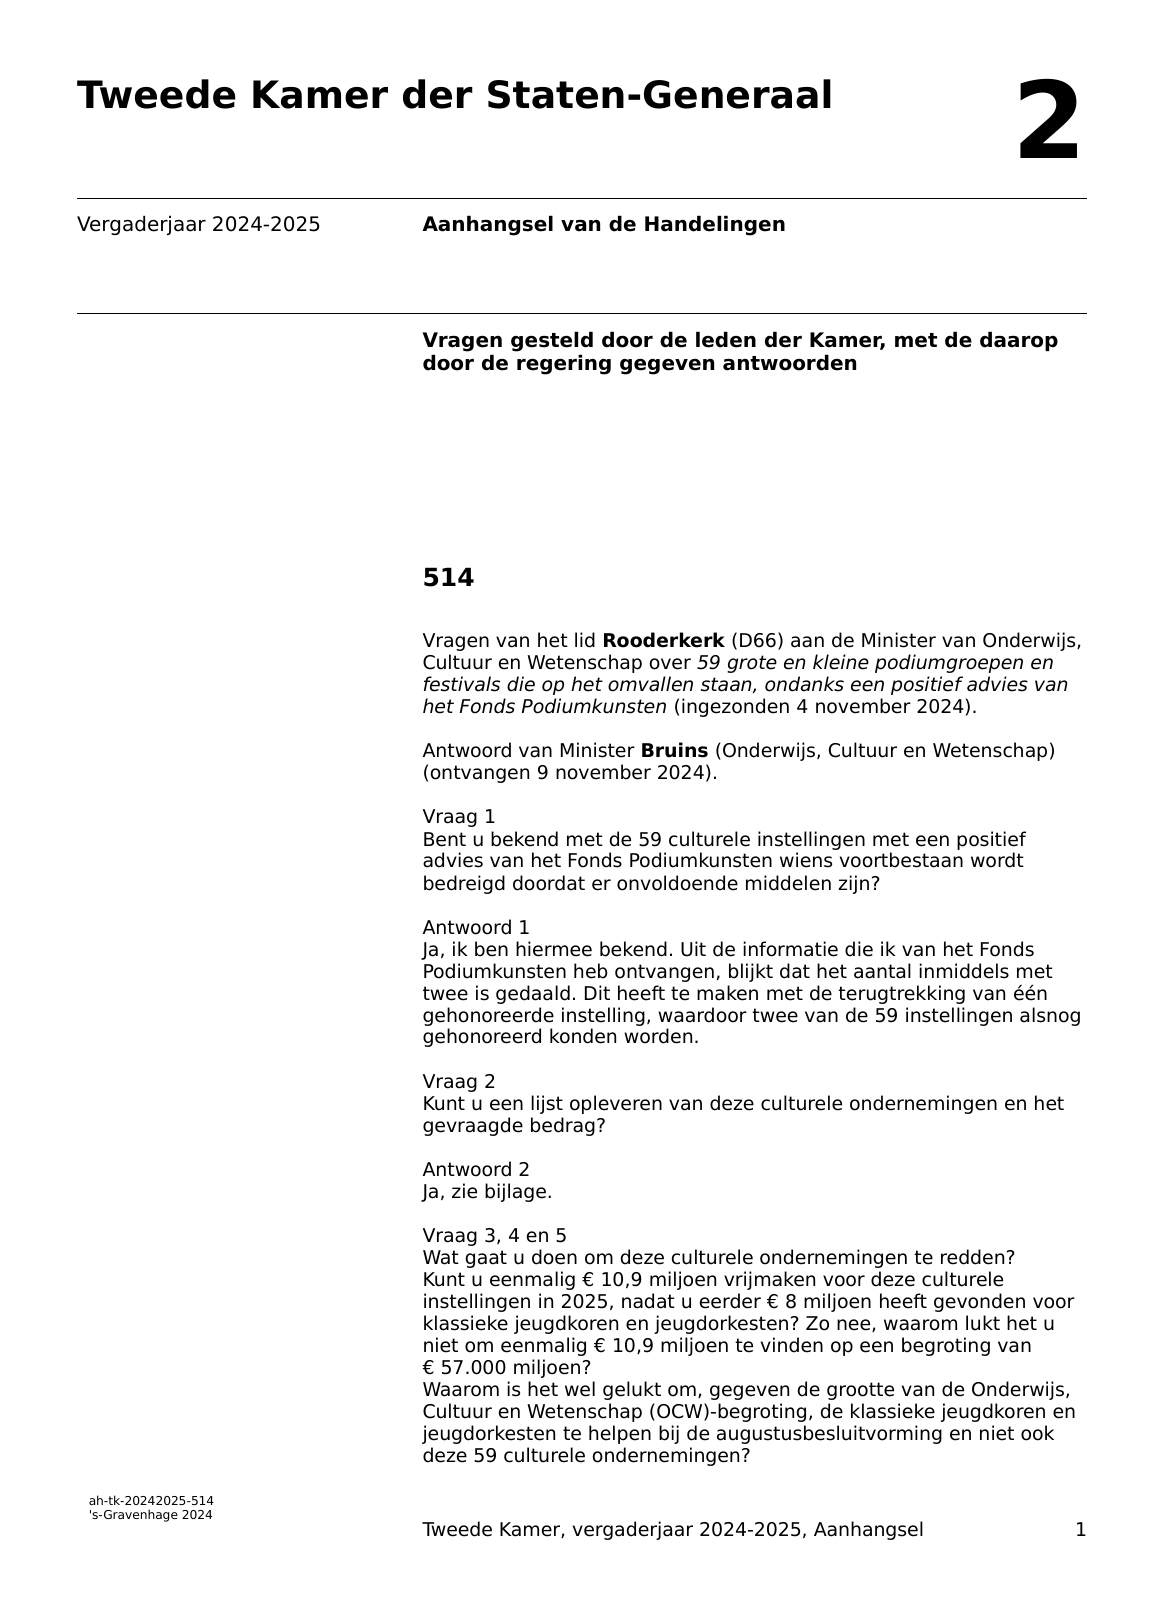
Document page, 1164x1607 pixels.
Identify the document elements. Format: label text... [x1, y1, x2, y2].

table_cell Vergaderjaar 2024-2025 [77, 199, 422, 313]
table_cell Aanhangsel van de Handelingen [422, 199, 1087, 313]
text Antwoord van Minister Bruins (Onderwijs, Cultuur en Wetenschap) (ontvangen 9 november 2024). [422, 740, 1087, 784]
text Ja, ik ben hiermee bekend. Uit de informatie die ik van het Fonds Podiumkunsten heb ontvangen, blijkt dat het aantal inmiddels met twee is gedaald. Dit heeft te maken met de terugtrekking van één gehonoreerde instelling, waardoor twee van de 59 instellingen alsnog gehonoreerd konden worden. [422, 938, 1087, 1048]
text Bent u bekend met de 59 culturele instellingen met een positief advies van het Fonds Podiumkunsten wiens voortbestaan wordt bedreigd doordat er onvoldoende middelen zijn? [422, 828, 1087, 894]
text Vraag 1 [422, 806, 1087, 828]
text Vraag 3, 4 en 5 [422, 1225, 1087, 1247]
text Kunt u een lijst opleveren van deze culturele ondernemingen en het gevraagde bedrag? [422, 1093, 1087, 1137]
text Antwoord 2 [422, 1159, 1087, 1181]
text Antwoord 1 [422, 917, 1087, 938]
text ah-tk-20242025-514 [88, 1494, 323, 1508]
text Kunt u eenmalig € 10,9 miljoen vrijmaken voor deze culturele instellingen in 2025, nadat u eerder € 8 miljoen heeft gevonden voor klassieke jeugdkoren en jeugdorkesten? Zo nee, waarom lukt het u niet om eenmalig € 10,9 miljoen te vinden op een begroting van € 57.000 miljoen? [422, 1269, 1087, 1379]
table_cell Vragen gesteld door de leden der Kamer, met de daarop door de regering gegeven antwoorden [422, 314, 1087, 375]
text Vraag 2 [422, 1071, 1087, 1093]
table_header Tweede Kamer der Staten-Generaal [77, 59, 886, 198]
text 's-Gravenhage 2024 [88, 1508, 323, 1522]
text Wat gaat u doen om deze culturele ondernemingen te redden? [422, 1247, 1087, 1269]
text 514 [422, 563, 1087, 592]
text Waarom is het wel gelukt om, gegeven de grootte van de Onderwijs, Cultuur en Wetenschap (OCW)-begroting, de klassieke jeugdkoren en jeugdorkesten te helpen bij de augustusbesluitvorming en niet ook deze 59 culturele ondernemingen? [422, 1379, 1087, 1467]
table_cell [77, 314, 422, 375]
table_header 2 [886, 59, 1087, 198]
text Ja, zie bijlage. [422, 1181, 1087, 1203]
text Vragen van het lid Rooderkerk (D66) aan de Minister van Onderwijs, Cultuur en Wetenschap over 59 grote en kleine podiumgroepen en festivals die op het omvallen staan, ondanks een positief advies van het Fonds Podiumkunsten (ingezonden 4 november 2024). [422, 630, 1087, 718]
